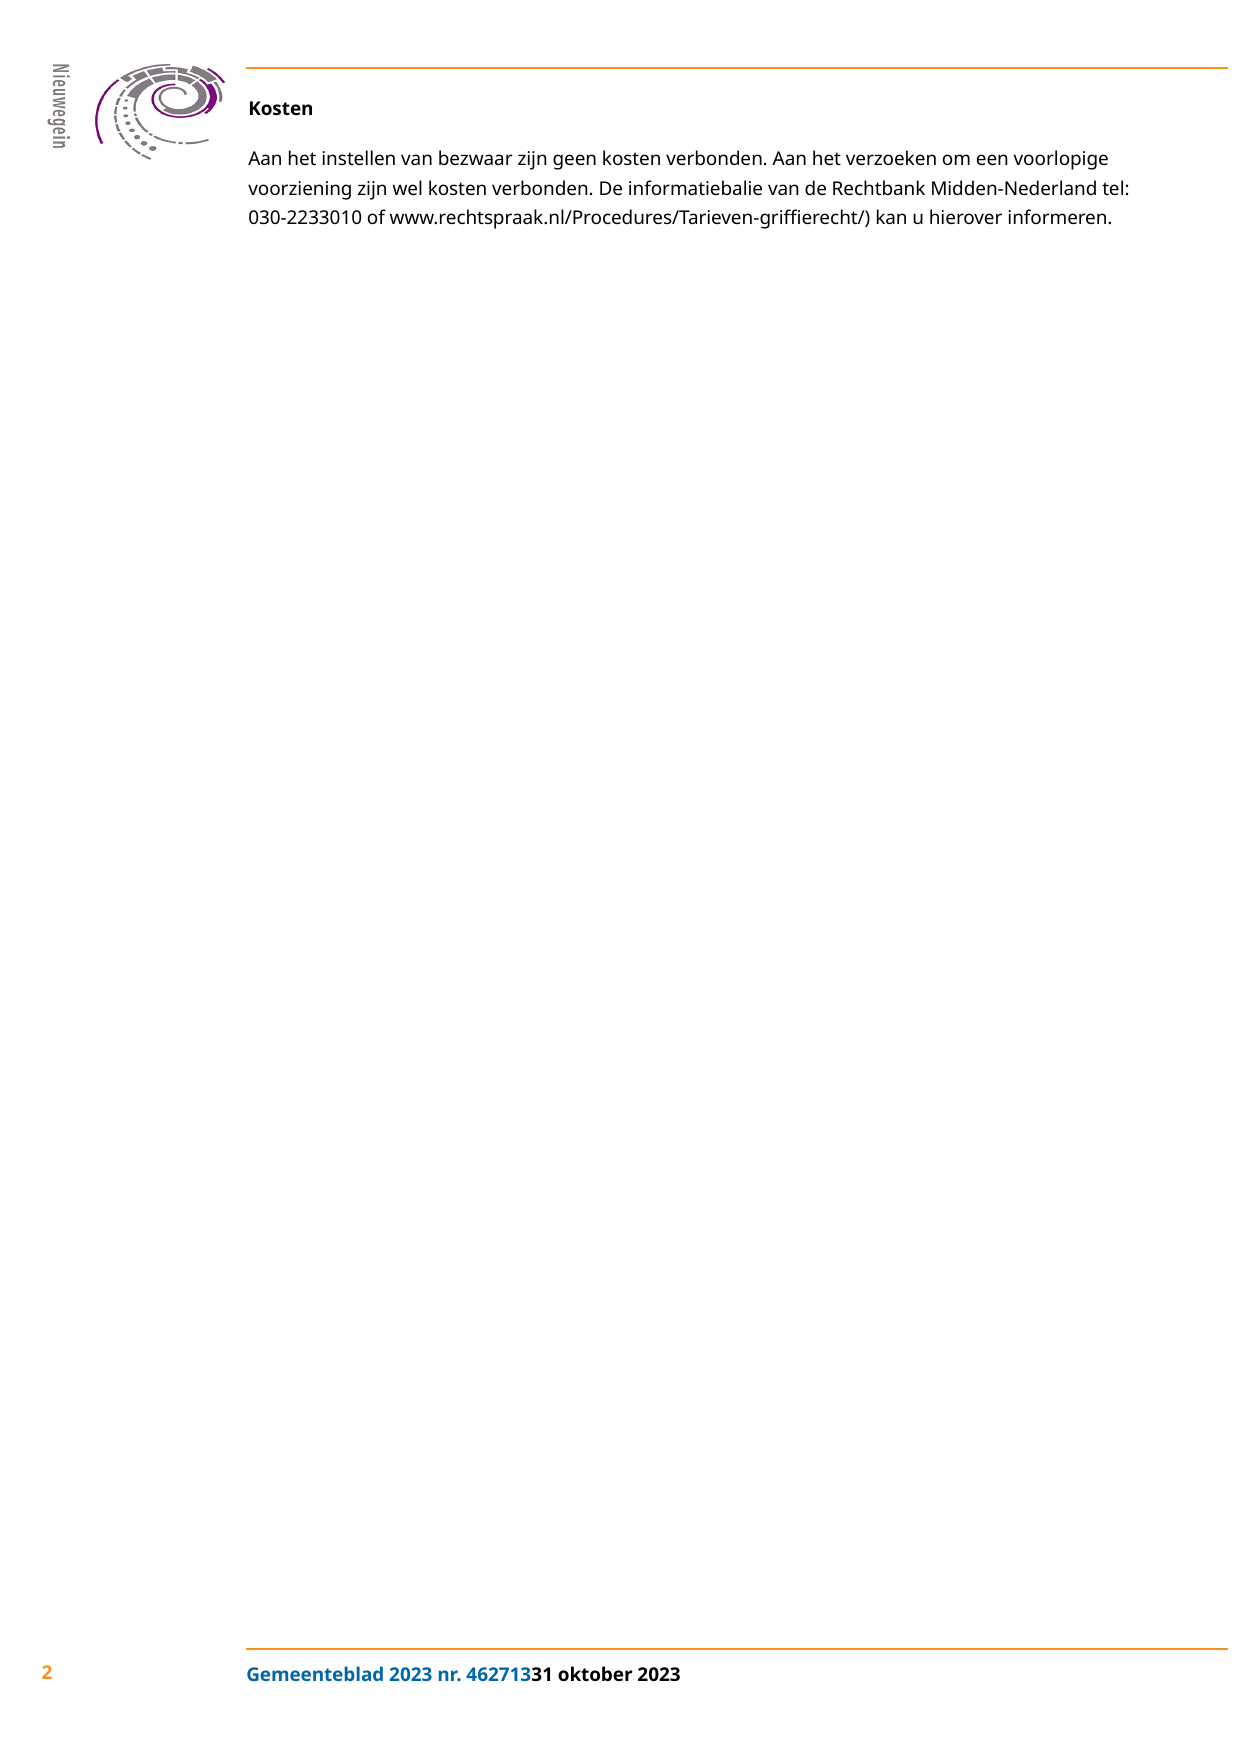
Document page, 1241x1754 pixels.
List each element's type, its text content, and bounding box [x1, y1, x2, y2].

text Kosten [248, 95, 1152, 121]
picture [41, 47, 231, 172]
text Aan het instellen van bezwaar zijn geen kosten verbonden. Aan het verzoeken om een voorlopige voorziening zijn wel kosten verbonden. De informatiebalie van de Rechtbank Midden-Nederland tel: 030-2233010 of www.rechtspraak.nl/Procedures/Tarieven-griffierecht/) kan u hierover informeren. [248, 145, 1152, 230]
